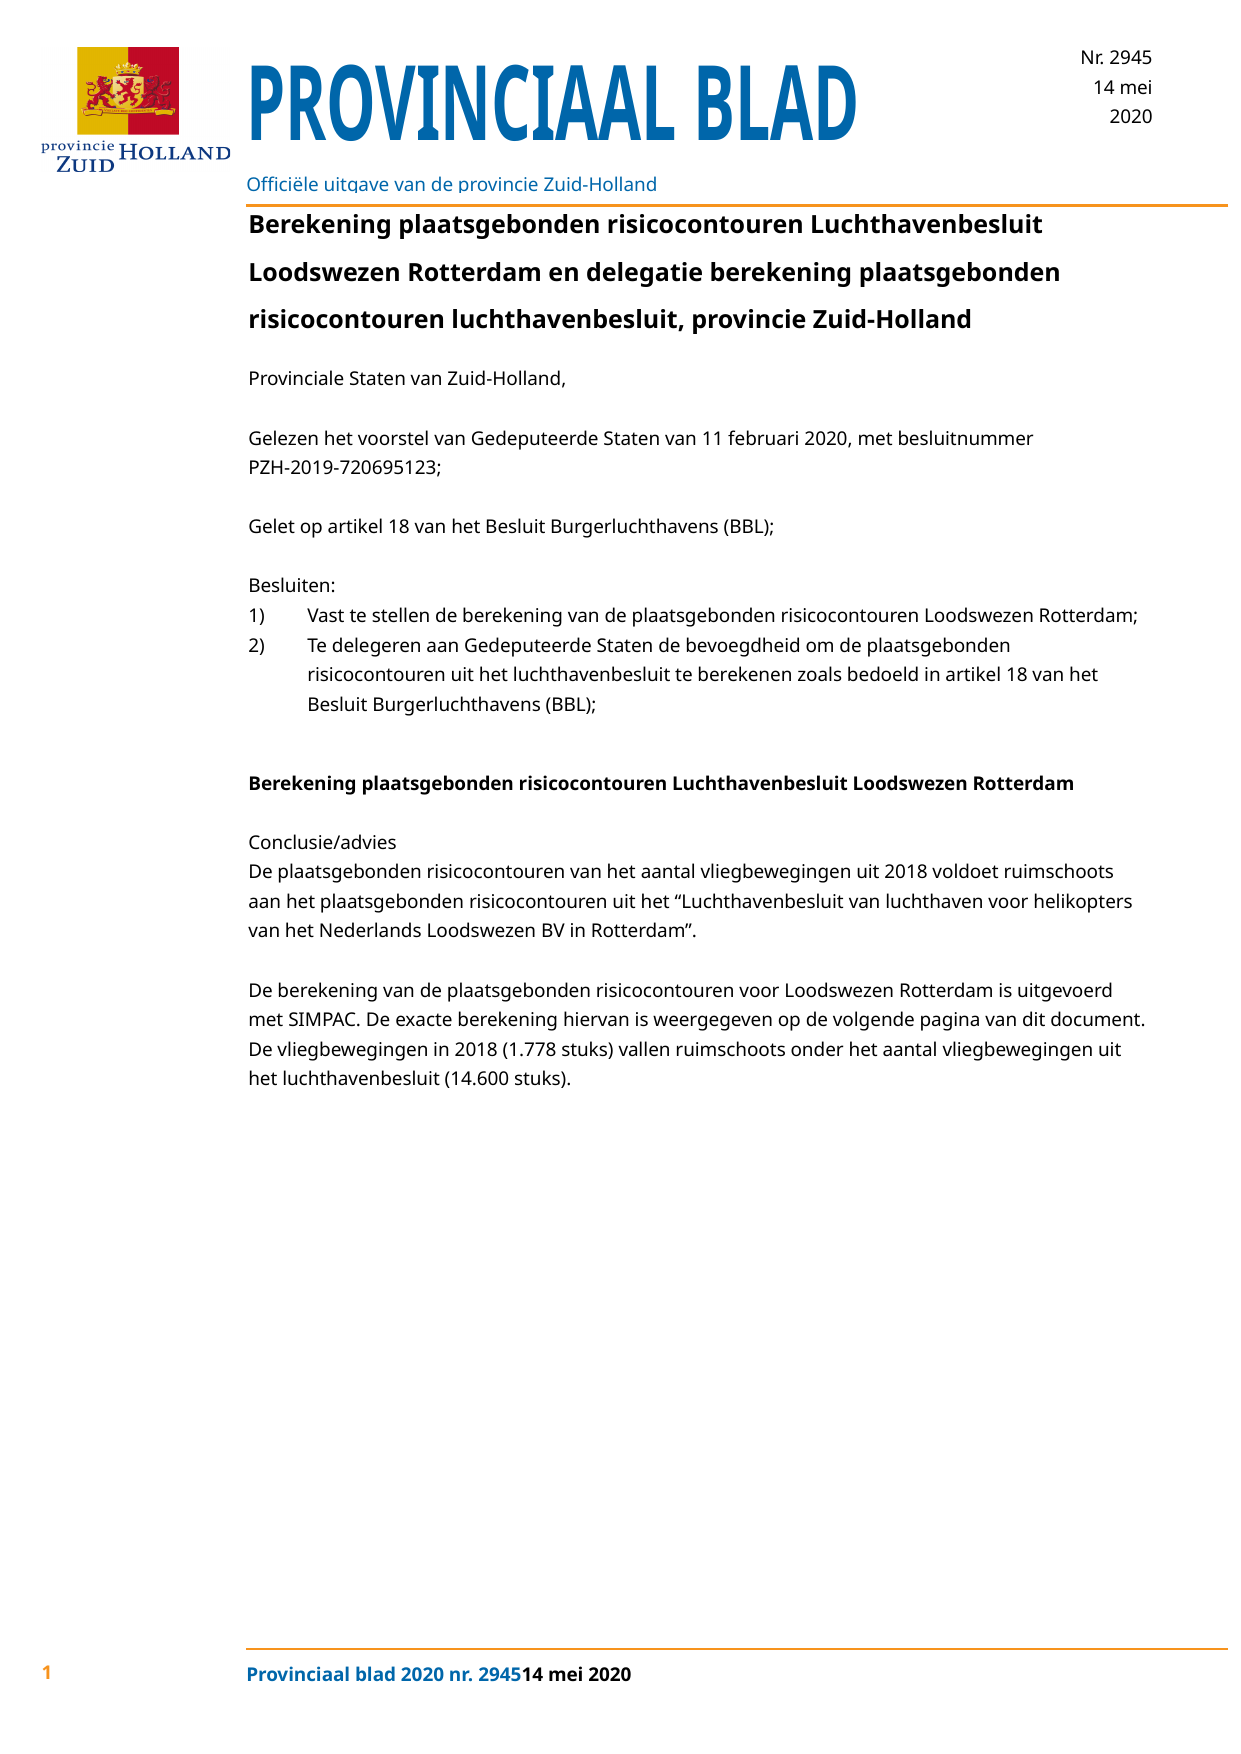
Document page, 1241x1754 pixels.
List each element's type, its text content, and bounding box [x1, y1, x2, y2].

list Vast te stellen de berekening van de plaatsgebonden risicocontouren Loodswezen Rotterdam; [248, 602, 1152, 628]
text De berekening van de plaatsgebonden risicocontouren voor Loodswezen Rotterdam is uitgevoerd met SIMPAC. De exacte berekening hiervan is weergegeven op de volgende pagina van dit document. De vliegbewegingen in 2018 (1.778 stuks) vallen ruimschoots onder het aantal vliegbewegingen uit het luchthavenbesluit (14.600 stuks). [248, 977, 1152, 1091]
text Conclusie/advies [248, 829, 1152, 855]
list Te delegeren aan Gedeputeerde Staten de bevoegdheid om de plaatsgebonden risicocontouren uit het luchthavenbesluit te berekenen zoals bedoeld in artikel 18 van het Besluit Burgerluchthavens (BBL); [248, 632, 1152, 717]
text Gelet op artikel 18 van het Besluit Burgerluchthavens (BBL); [248, 513, 1152, 539]
picture [41, 47, 231, 172]
text Besluiten: [248, 573, 1152, 598]
text Berekening plaatsgebonden risicocontouren Luchthavenbesluit Loodswezen Rotterdam en delegatie berekening plaatsgebonden risicocontouren luchthavenbesluit, provincie Zuid-Holland [248, 207, 1152, 336]
text Gelezen het voorstel van Gedeputeerde Staten van 11 februari 2020, met besluitnummer [248, 425, 1152, 450]
text De plaatsgebonden risicocontouren van het aantal vliegbewegingen uit 2018 voldoet ruimschoots aan het plaatsgebonden risicocontouren uit het “Luchthavenbesluit van luchthaven voor helikopters van het Nederlands Loodswezen BV in Rotterdam”. [248, 858, 1152, 943]
text Berekening plaatsgebonden risicocontouren Luchthavenbesluit Loodswezen Rotterdam [248, 770, 1152, 796]
text Provinciale Staten van Zuid-Holland, [248, 366, 1152, 391]
text PZH-2019-720695123; [248, 454, 1152, 480]
